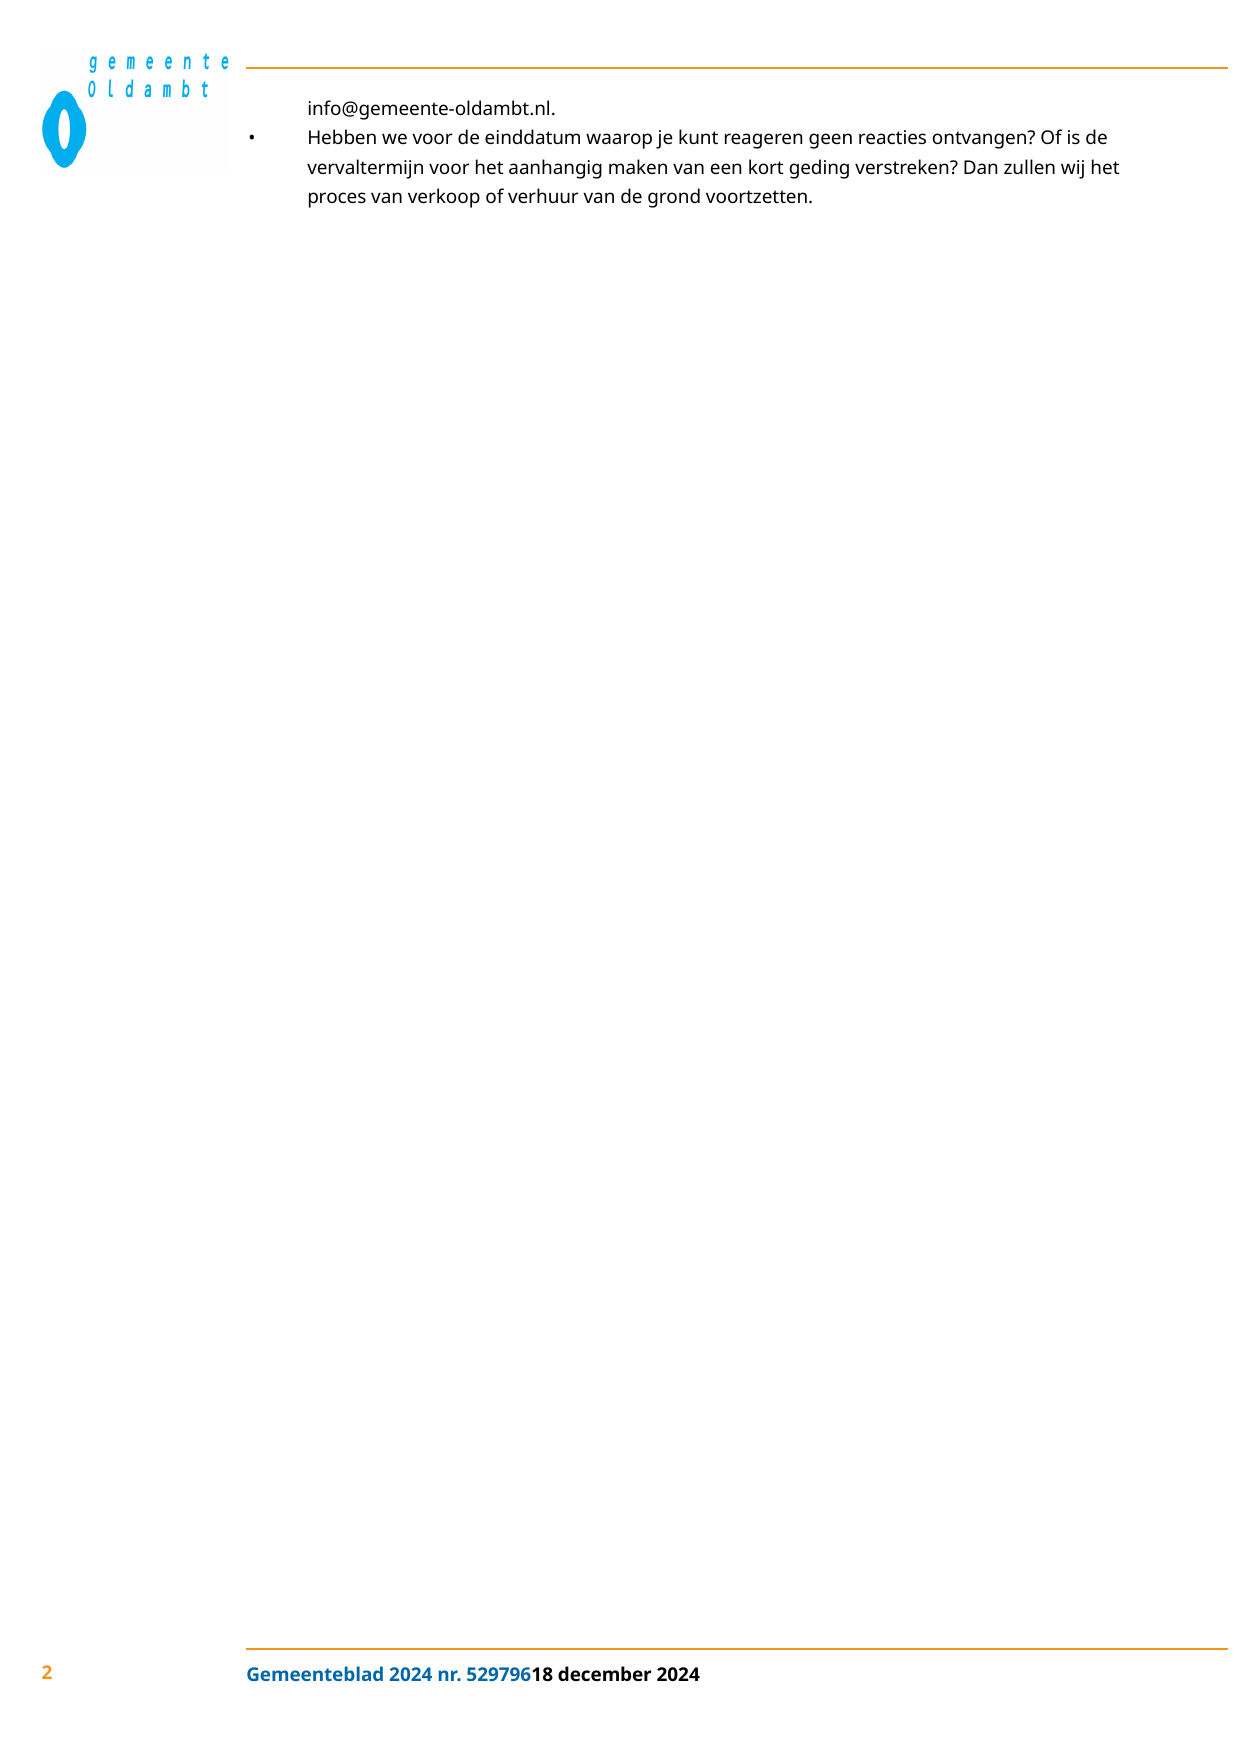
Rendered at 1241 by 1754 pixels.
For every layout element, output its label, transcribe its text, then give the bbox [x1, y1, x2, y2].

list info@gemeente-oldambt.nl. [248, 95, 1152, 121]
list Hebben we voor de einddatum waarop je kunt reageren geen reacties ontvangen? Of is de vervaltermijn voor het aanhangig maken van een kort geding verstreken? Dan zullen wij het proces van verkoop of verhuur van de grond voortzetten. [248, 124, 1152, 209]
picture [41, 47, 231, 172]
